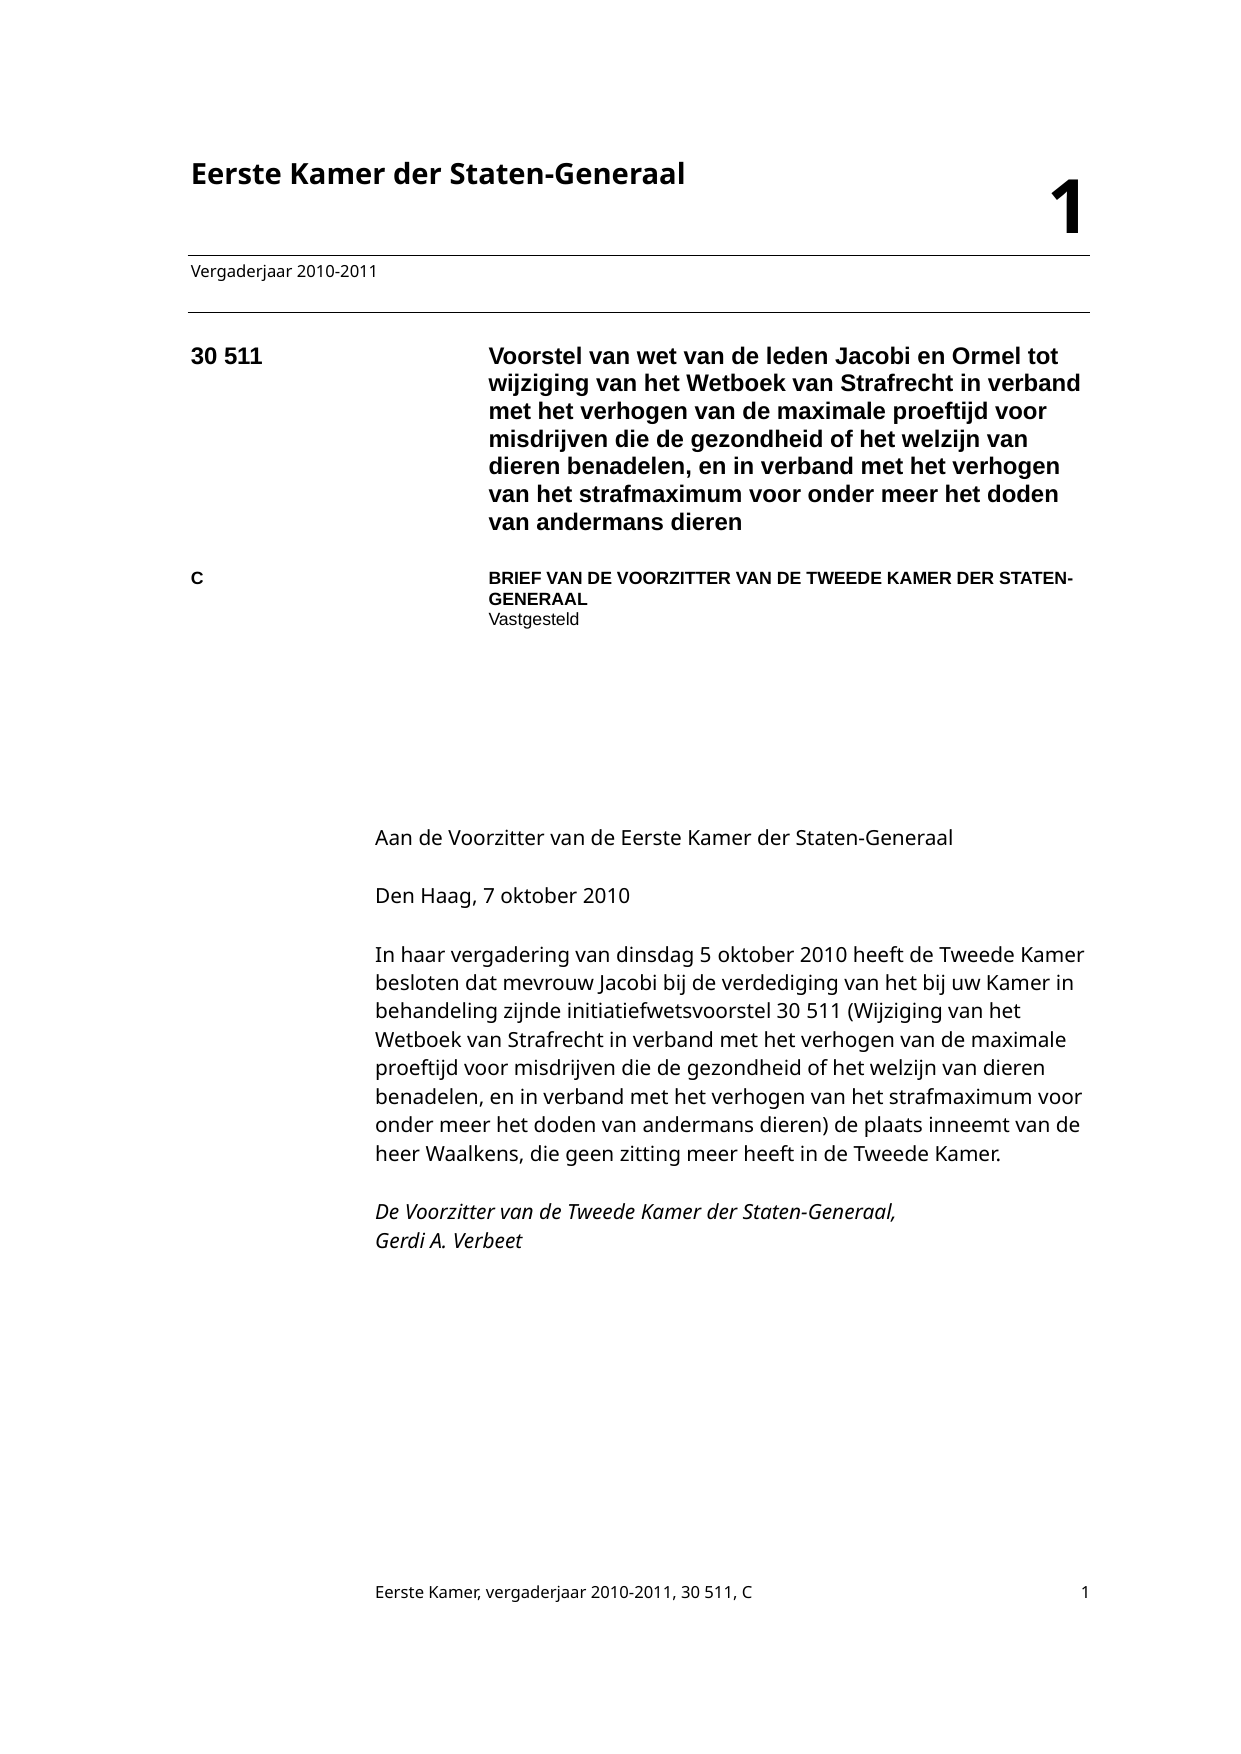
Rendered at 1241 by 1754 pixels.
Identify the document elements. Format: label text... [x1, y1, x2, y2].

table_cell [188, 313, 485, 339]
table_header 1 [910, 150, 1090, 255]
table_cell [485, 256, 1090, 312]
text In haar vergadering van dinsdag 5 oktober 2010 heeft de Tweede Kamer besloten dat mevrouw Jacobi bij de verdediging van het bij uw Kamer in behandeling zijnde initiatiefwetsvoorstel 30 511 (Wijziging van het Wetboek van Strafrecht in verband met het verhogen van de maximale proeftijd voor misdrijven die de gezondheid of het welzijn van dieren benadelen, en in verband met het verhogen van het strafmaximum voor onder meer het doden van andermans dieren) de plaats inneemt van de heer Waalkens, die geen zitting meer heeft in de Tweede Kamer. [375, 940, 1090, 1167]
text Den Haag, 7 oktober 2010 [375, 881, 1090, 910]
table_header Eerste Kamer der Staten-Generaal [188, 150, 909, 255]
text De Voorzitter van de Tweede Kamer der Staten-Generaal, [375, 1197, 1090, 1226]
text Aan de Voorzitter van de Eerste Kamer der Staten-Generaal [375, 823, 1090, 851]
table_cell Voorstel van wet van de leden Jacobi en Ormel tot wijziging van het Wetboek van Strafrecht in verband met het verhogen van de maximale proeftijd voor misdrijven die de gezondheid of het welzijn van dieren benadelen, en in verband met het verhogen van het strafmaximum voor onder meer het doden van andermans dieren [485, 339, 1090, 565]
table_cell C [188, 565, 485, 704]
table_cell BRIEF VAN DE VOORZITTER VAN DE TWEEDE KAMER DER STATEN-GENERAAL Vastgesteld [485, 565, 1090, 704]
table_cell [485, 313, 1090, 339]
table_cell 30 511 [188, 339, 485, 565]
text Gerdi A. Verbeet [375, 1226, 1090, 1254]
table_cell Vergaderjaar 2010-2011 [188, 256, 485, 312]
